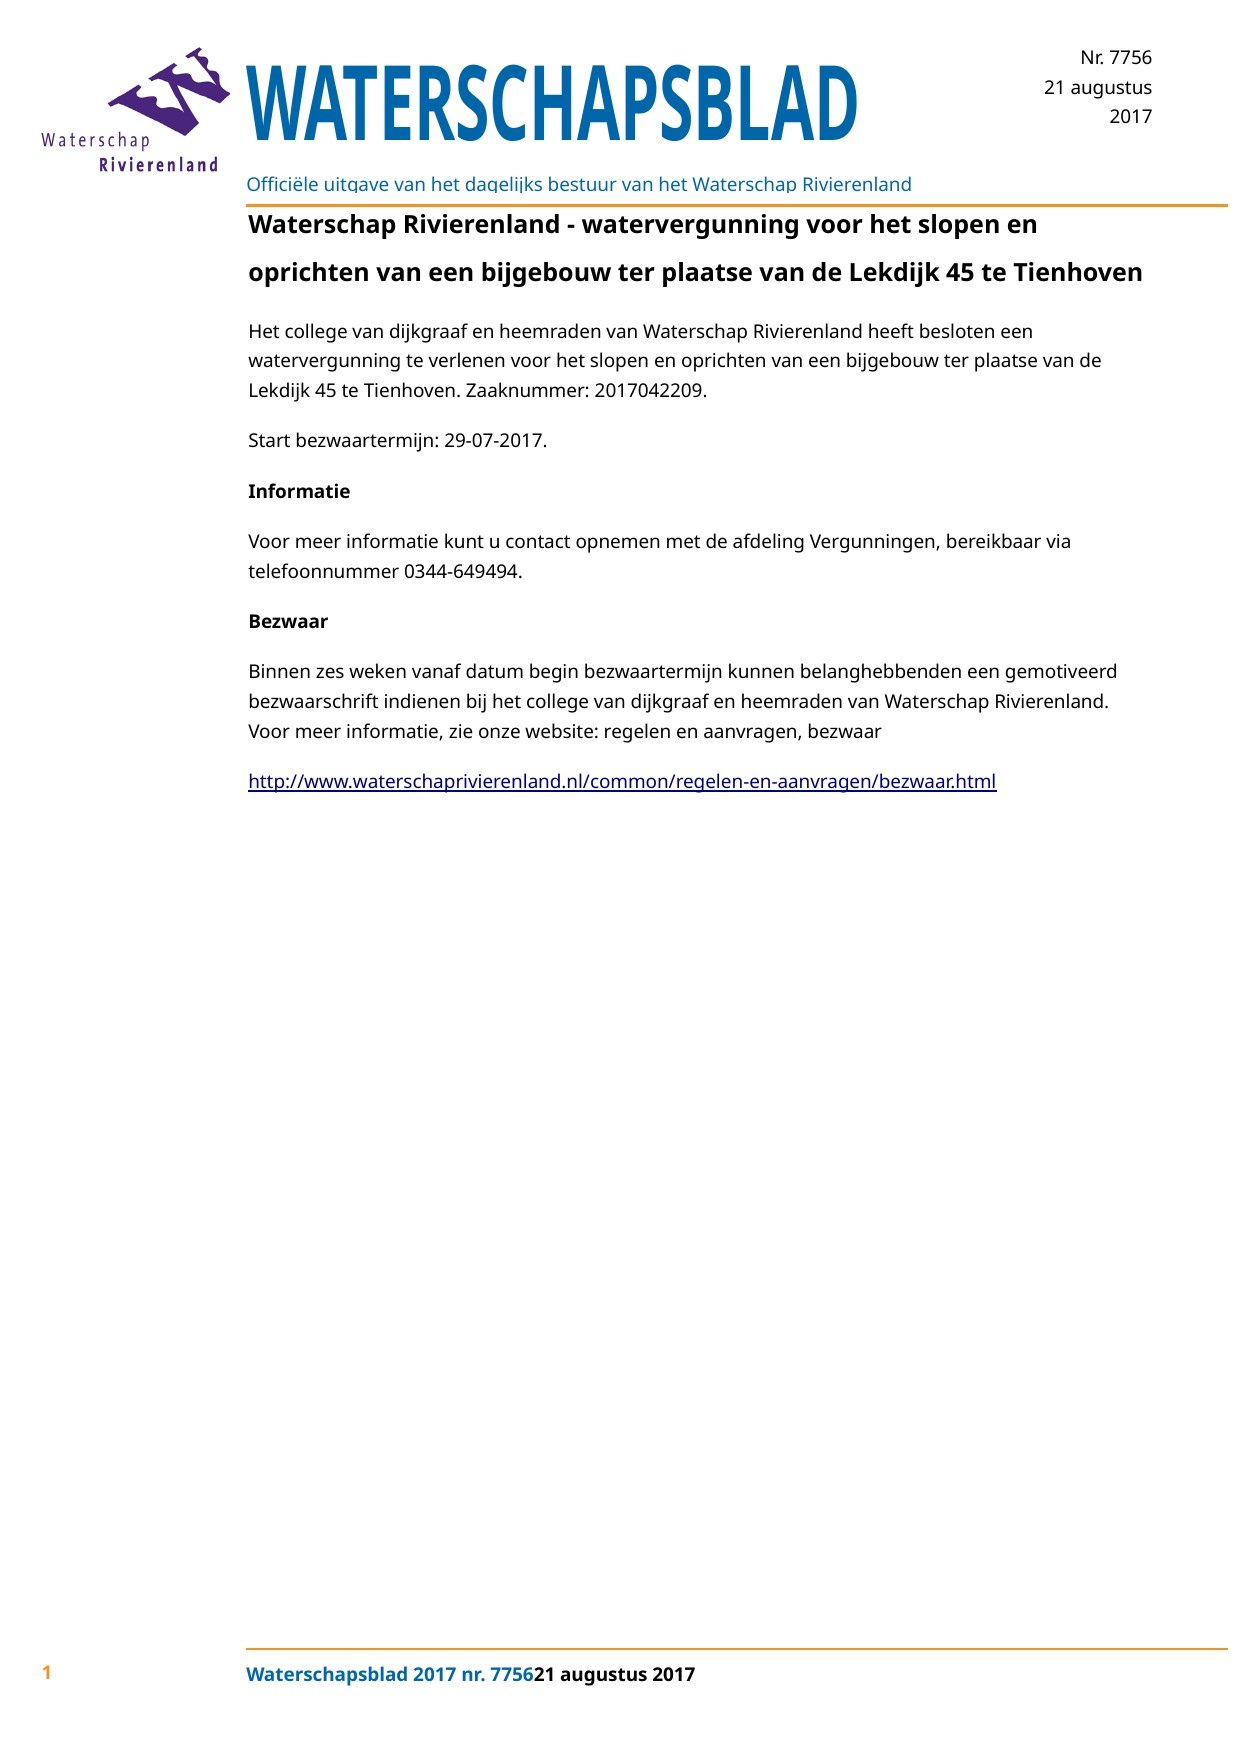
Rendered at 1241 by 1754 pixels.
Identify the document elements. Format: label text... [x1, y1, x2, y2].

text Waterschap Rivierenland - watervergunning voor het slopen en oprichten van een bijgebouw ter plaatse van de Lekdijk 45 te Tienhoven [248, 207, 1152, 288]
text Voor meer informatie kunt u contact opnemen met de afdeling Vergunningen, bereikbaar via telefoonnummer 0344-649494. [248, 528, 1152, 584]
text http://www.waterschaprivierenland.nl/common/regelen-en-aanvragen/bezwaar.html [248, 768, 1152, 794]
picture [41, 47, 231, 172]
text Bezwaar [248, 608, 1152, 634]
text Binnen zes weken vanaf datum begin bezwaartermijn kunnen belanghebbenden een gemotiveerd bezwaarschrift indienen bij het college van dijkgraaf en heemraden van Waterschap Rivierenland. Voor meer informatie, zie onze website: regelen en aanvragen, bezwaar [248, 659, 1152, 744]
text Start bezwaartermijn: 29-07-2017. [248, 427, 1152, 453]
text Informatie [248, 478, 1152, 504]
text Het college van dijkgraaf en heemraden van Waterschap Rivierenland heeft besloten een watervergunning te verlenen voor het slopen en oprichten van een bijgebouw ter plaatse van de Lekdijk 45 te Tienhoven. Zaaknummer: 2017042209. [248, 318, 1152, 403]
